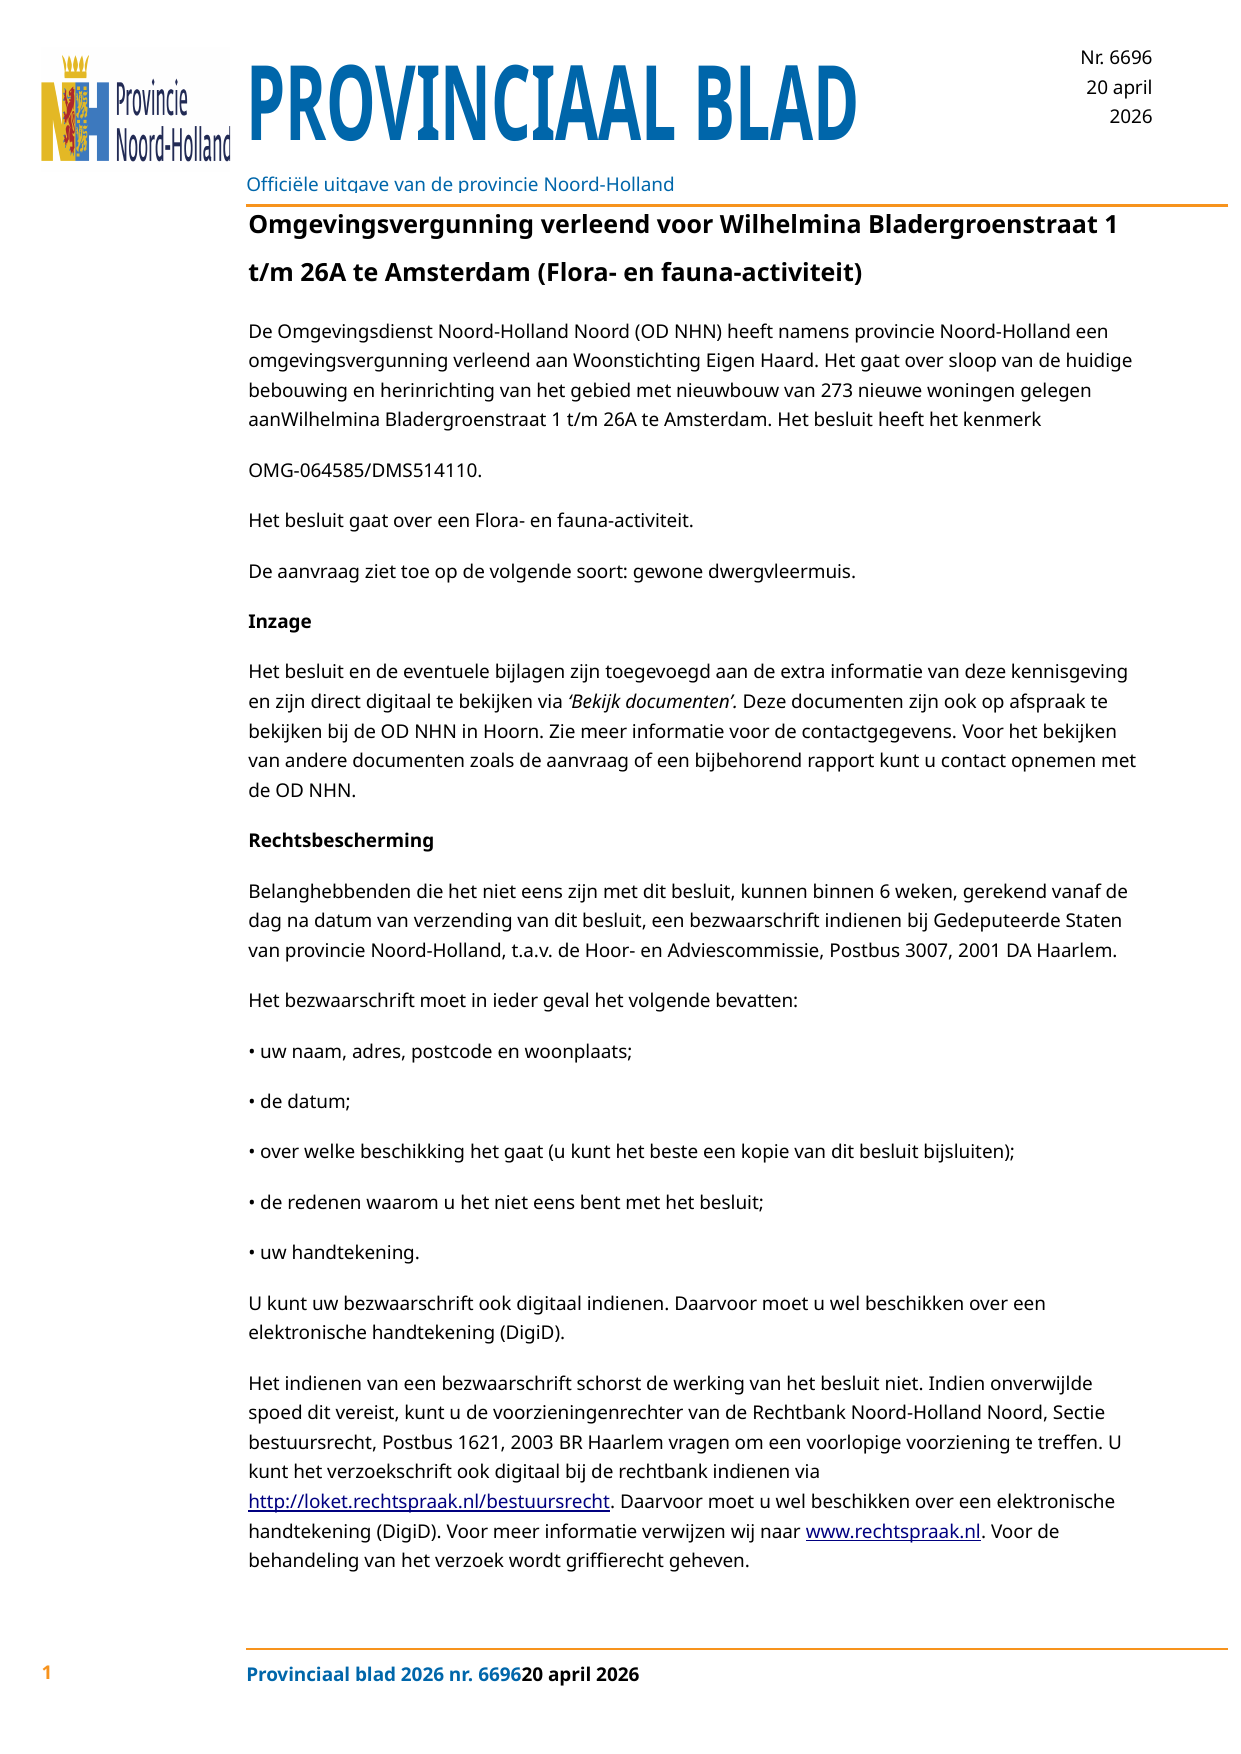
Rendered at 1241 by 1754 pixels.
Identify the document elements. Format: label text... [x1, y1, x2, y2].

text • uw handtekening. [248, 1239, 1152, 1265]
text • de redenen waarom u het niet eens bent met het besluit; [248, 1189, 1152, 1215]
text Het bezwaarschrift moet in ieder geval het volgende bevatten: [248, 987, 1152, 1013]
text • de datum; [248, 1088, 1152, 1114]
text • over welke beschikking het gaat (u kunt het beste een kopie van dit besluit bijsluiten); [248, 1139, 1152, 1164]
text U kunt uw bezwaarschrift ook digitaal indienen. Daarvoor moet u wel beschikken over een elektronische handtekening (DigiD). [248, 1290, 1152, 1345]
text OMG-064585/DMS514110. [248, 457, 1152, 483]
text De aanvraag ziet toe op de volgende soort: gewone dwergvleermuis. [248, 558, 1152, 584]
text Het besluit en de eventuele bijlagen zijn toegevoegd aan de extra informatie van deze kennisgeving en zijn direct digitaal te bekijken via ‘Bekijk documenten’. Deze documenten zijn ook op afspraak te bekijken bij de OD NHN in Hoorn. Zie meer informatie voor de contactgegevens. Voor het bekijken van andere documenten zoals de aanvraag of een bijbehorend rapport kunt u contact opnemen met de OD NHN. [248, 659, 1152, 803]
text Omgevingsvergunning verleend voor Wilhelmina Bladergroenstraat 1 t/m 26A te Amsterdam (Flora- en fauna-activiteit) [248, 207, 1152, 288]
text Het besluit gaat over een Flora- en fauna-activiteit. [248, 507, 1152, 533]
text Belanghebbenden die het niet eens zijn met dit besluit, kunnen binnen 6 weken, gerekend vanaf de dag na datum van verzending van dit besluit, een bezwaarschrift indienen bij Gedeputeerde Staten van provincie Noord-Holland, t.a.v. de Hoor- en Adviescommissie, Postbus 3007, 2001 DA Haarlem. [248, 878, 1152, 963]
text Inzage [248, 608, 1152, 634]
picture [41, 47, 231, 172]
text Rechtsbescherming [248, 827, 1152, 853]
text • uw naam, adres, postcode en woonplaats; [248, 1038, 1152, 1064]
text Het indienen van een bezwaarschrift schorst de werking van het besluit niet. Indien onverwijlde spoed dit vereist, kunt u de voorzieningenrechter van de Rechtbank Noord-Holland Noord, Sectie bestuursrecht, Postbus 1621, 2003 BR Haarlem vragen om een voorlopige voorziening te treffen. U kunt het verzoekschrift ook digitaal bij de rechtbank indienen via http://loket.rechtspraak.nl/bestuursrecht. Daarvoor moet u wel beschikken over een elektronische handtekening (DigiD). Voor meer informatie verwijzen wij naar www.rechtspraak.nl. Voor de behandeling van het verzoek wordt griffierecht geheven. [248, 1370, 1152, 1573]
text De Omgevingsdienst Noord-Holland Noord (OD NHN) heeft namens provincie Noord-Holland een omgevingsvergunning verleend aan Woonstichting Eigen Haard. Het gaat over sloop van de huidige bebouwing en herinrichting van het gebied met nieuwbouw van 273 nieuwe woningen gelegen aanWilhelmina Bladergroenstraat 1 t/m 26A te Amsterdam. Het besluit heeft het kenmerk [248, 318, 1152, 432]
